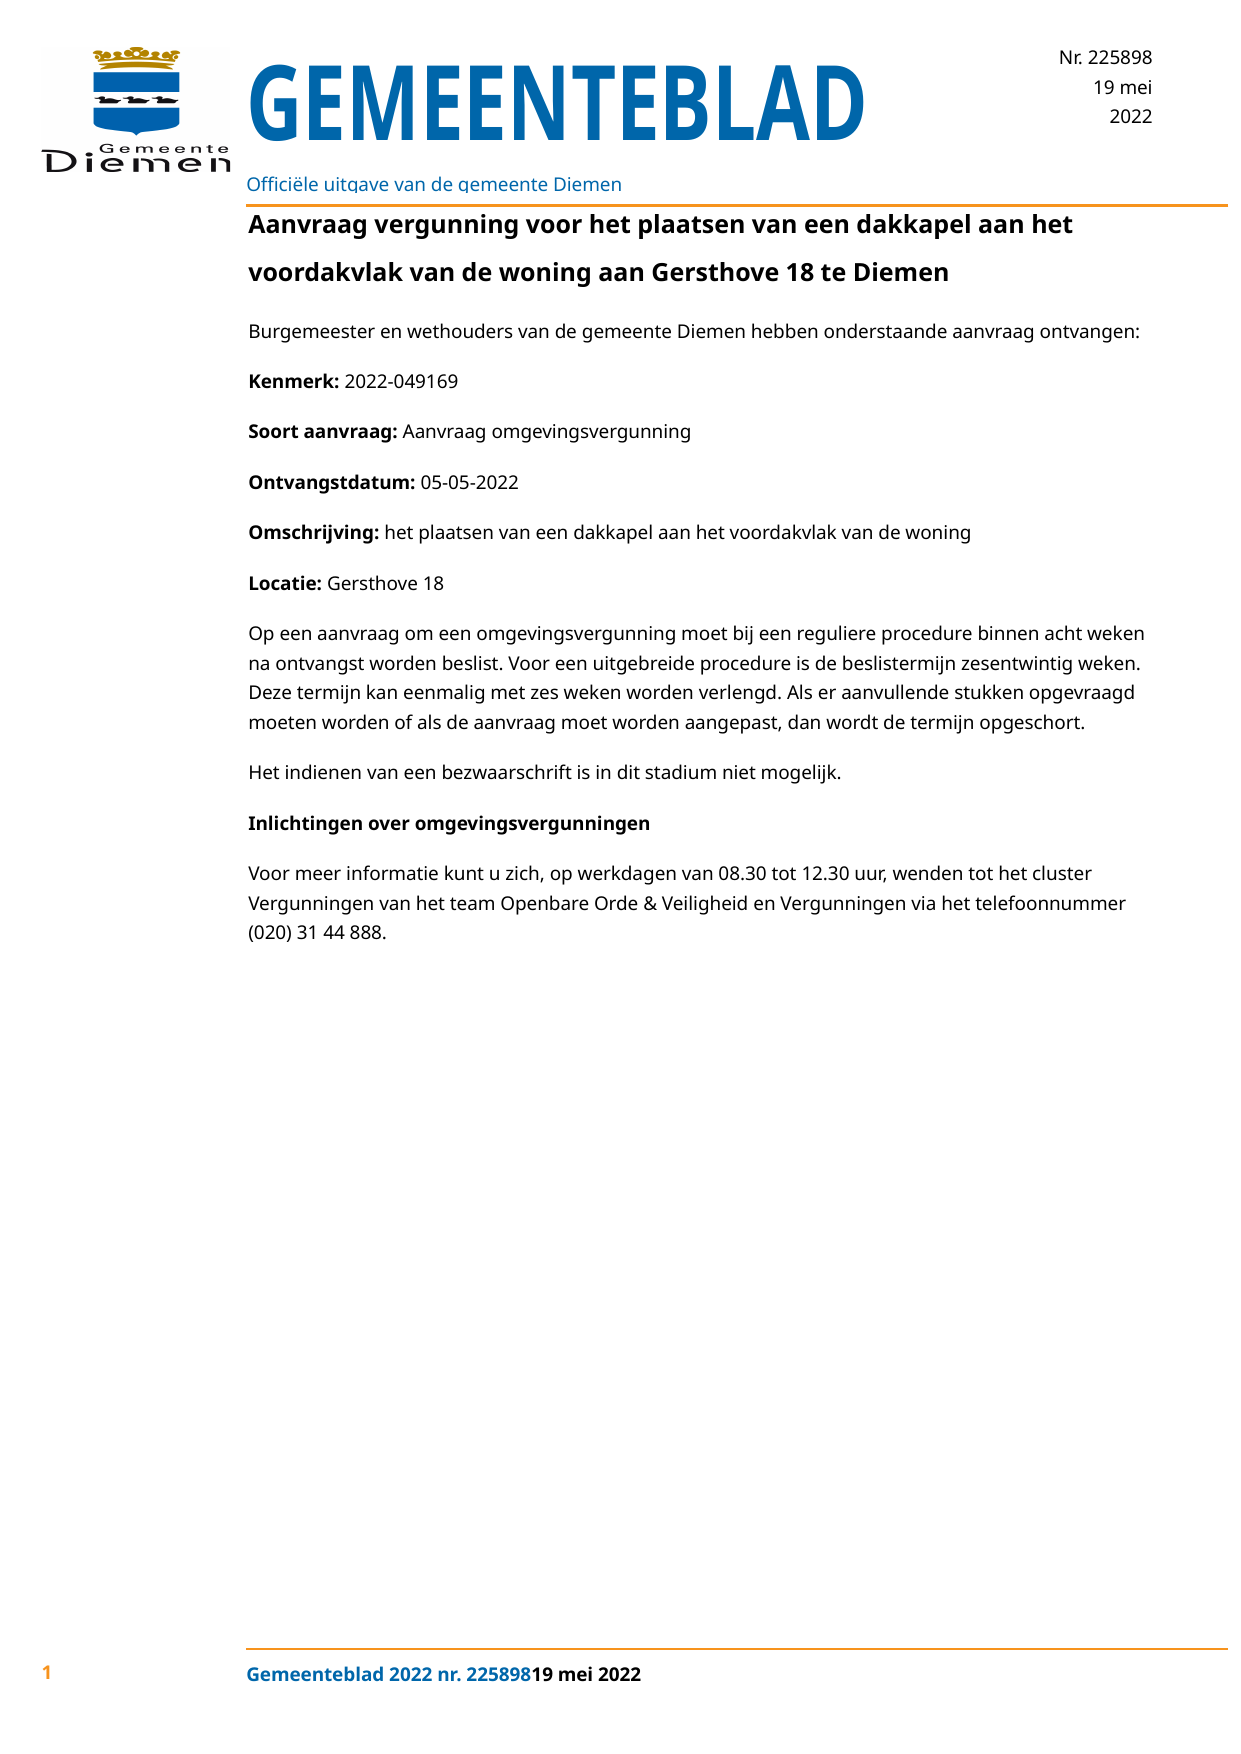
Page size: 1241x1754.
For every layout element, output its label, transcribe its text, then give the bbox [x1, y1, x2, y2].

text Burgemeester en wethouders van de gemeente Diemen hebben onderstaande aanvraag ontvangen: [248, 318, 1152, 344]
text Soort aanvraag: Aanvraag omgevingsvergunning [248, 419, 1152, 444]
text Inlichtingen over omgevingsvergunningen [248, 810, 1152, 836]
text Aanvraag vergunning voor het plaatsen van een dakkapel aan het voordakvlak van de woning aan Gersthove 18 te Diemen [248, 207, 1152, 288]
text Kenmerk: 2022-049169 [248, 368, 1152, 394]
text Het indienen van een bezwaarschrift is in dit stadium niet mogelijk. [248, 759, 1152, 785]
picture [41, 47, 231, 172]
text Voor meer informatie kunt u zich, op werkdagen van 08.30 tot 12.30 uur, wenden tot het cluster Vergunningen van het team Openbare Orde & Veiligheid en Vergunningen via het telefoonnummer (020) 31 44 888. [248, 860, 1152, 945]
text Op een aanvraag om een omgevingsvergunning moet bij een reguliere procedure binnen acht weken na ontvangst worden beslist. Voor een uitgebreide procedure is de beslistermijn zesentwintig weken. Deze termijn kan eenmalig met zes weken worden verlengd. Als er aanvullende stukken opgevraagd moeten worden of als de aanvraag moet worden aangepast, dan wordt de termijn opgeschort. [248, 620, 1152, 735]
text Omschrijving: het plaatsen van een dakkapel aan het voordakvlak van de woning [248, 519, 1152, 545]
text Locatie: Gersthove 18 [248, 570, 1152, 596]
text Ontvangstdatum: 05-05-2022 [248, 469, 1152, 495]
